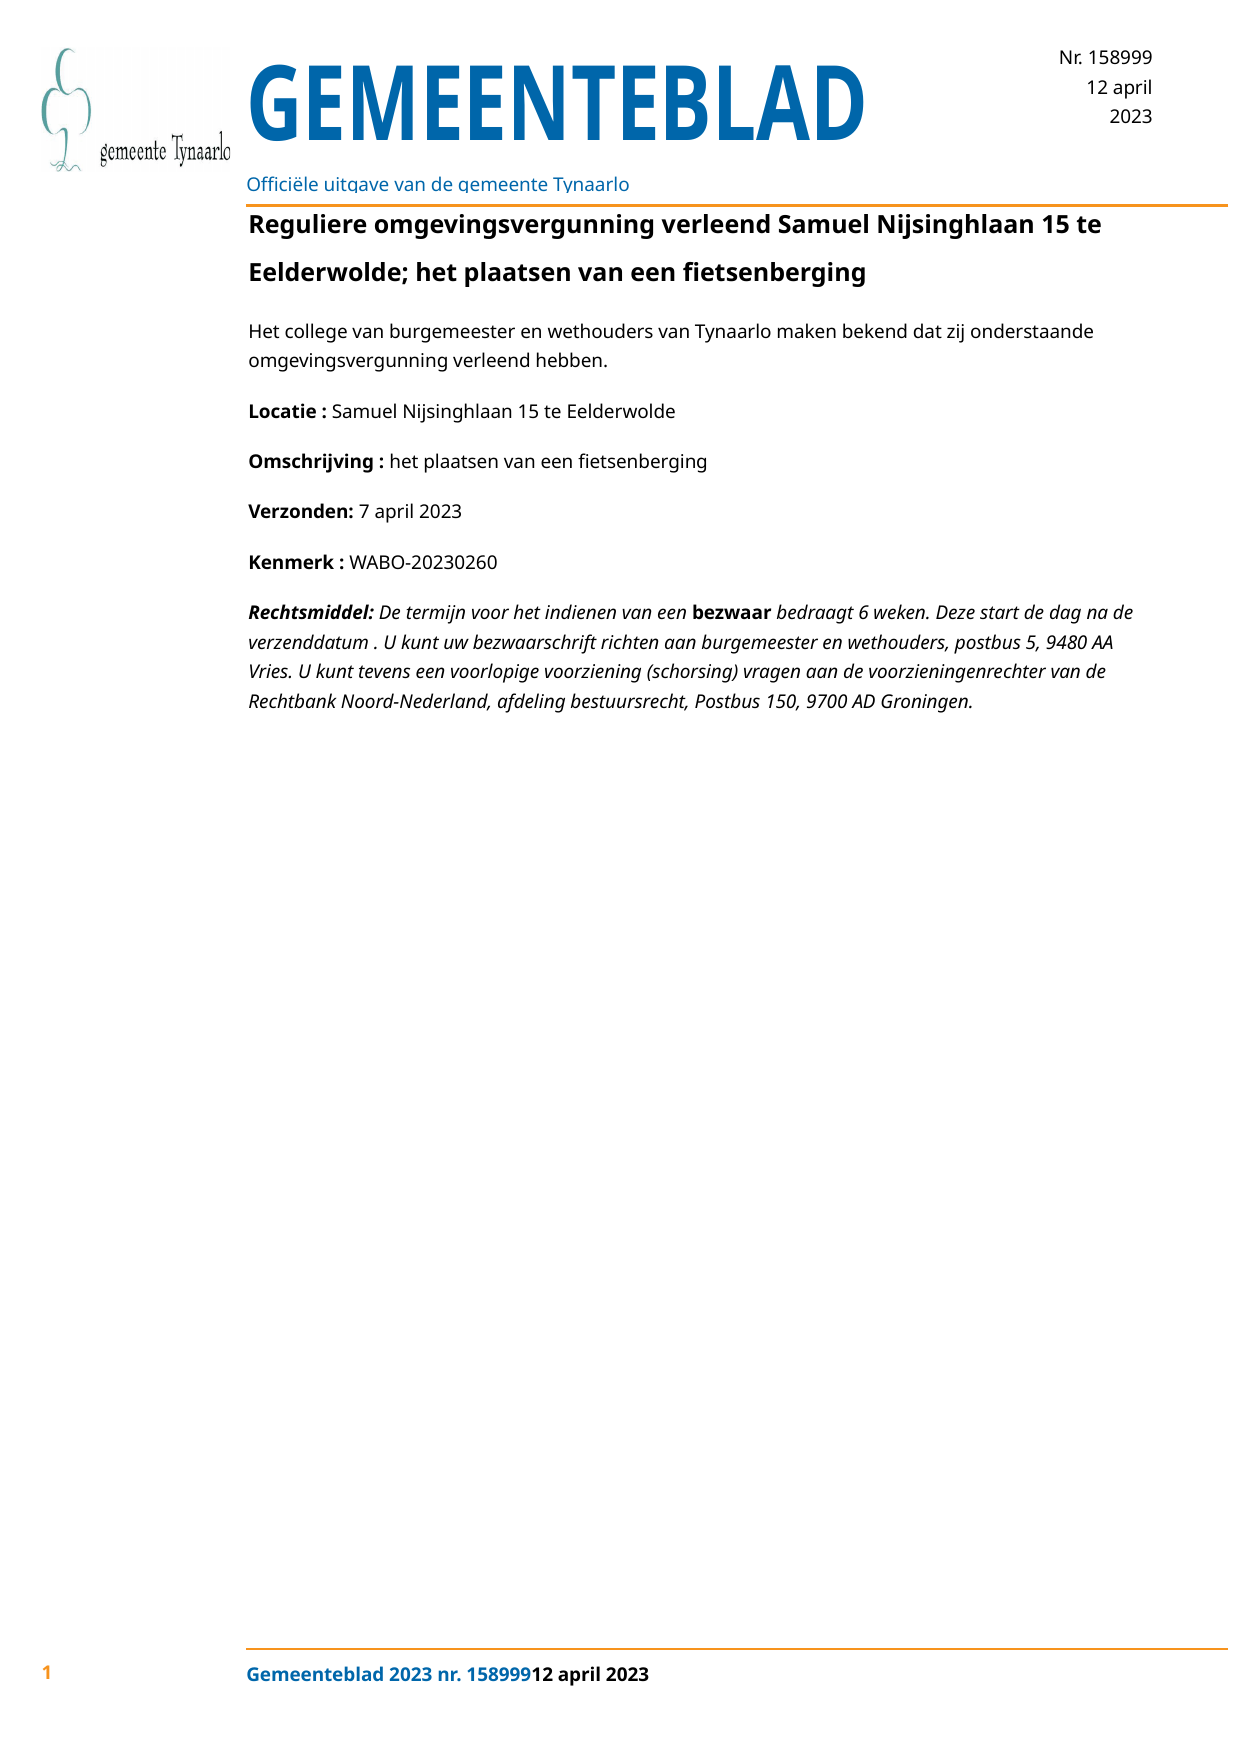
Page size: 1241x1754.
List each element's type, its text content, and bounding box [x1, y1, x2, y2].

picture [41, 47, 231, 172]
text Kenmerk : WABO-20230260 [248, 549, 1152, 575]
text Locatie : Samuel Nijsinghlaan 15 te Eelderwolde [248, 398, 1152, 424]
text Rechtsmiddel: De termijn voor het indienen van een bezwaar bedraagt 6 weken. Deze start de dag na de verzenddatum . U kunt uw bezwaarschrift richten aan burgemeester en wethouders, postbus 5, 9480 AA Vries. U kunt tevens een voorlopige voorziening (schorsing) vragen aan de voorzieningenrechter van de Rechtbank Noord-Nederland, afdeling bestuursrecht, Postbus 150, 9700 AD Groningen. [248, 599, 1152, 714]
text Verzonden: 7 april 2023 [248, 499, 1152, 524]
text Het college van burgemeester en wethouders van Tynaarlo maken bekend dat zij onderstaande omgevingsvergunning verleend hebben. [248, 318, 1152, 373]
text Reguliere omgevingsvergunning verleend Samuel Nijsinghlaan 15 te Eelderwolde; het plaatsen van een fietsenberging [248, 207, 1152, 288]
text Omschrijving : het plaatsen van een fietsenberging [248, 448, 1152, 474]
